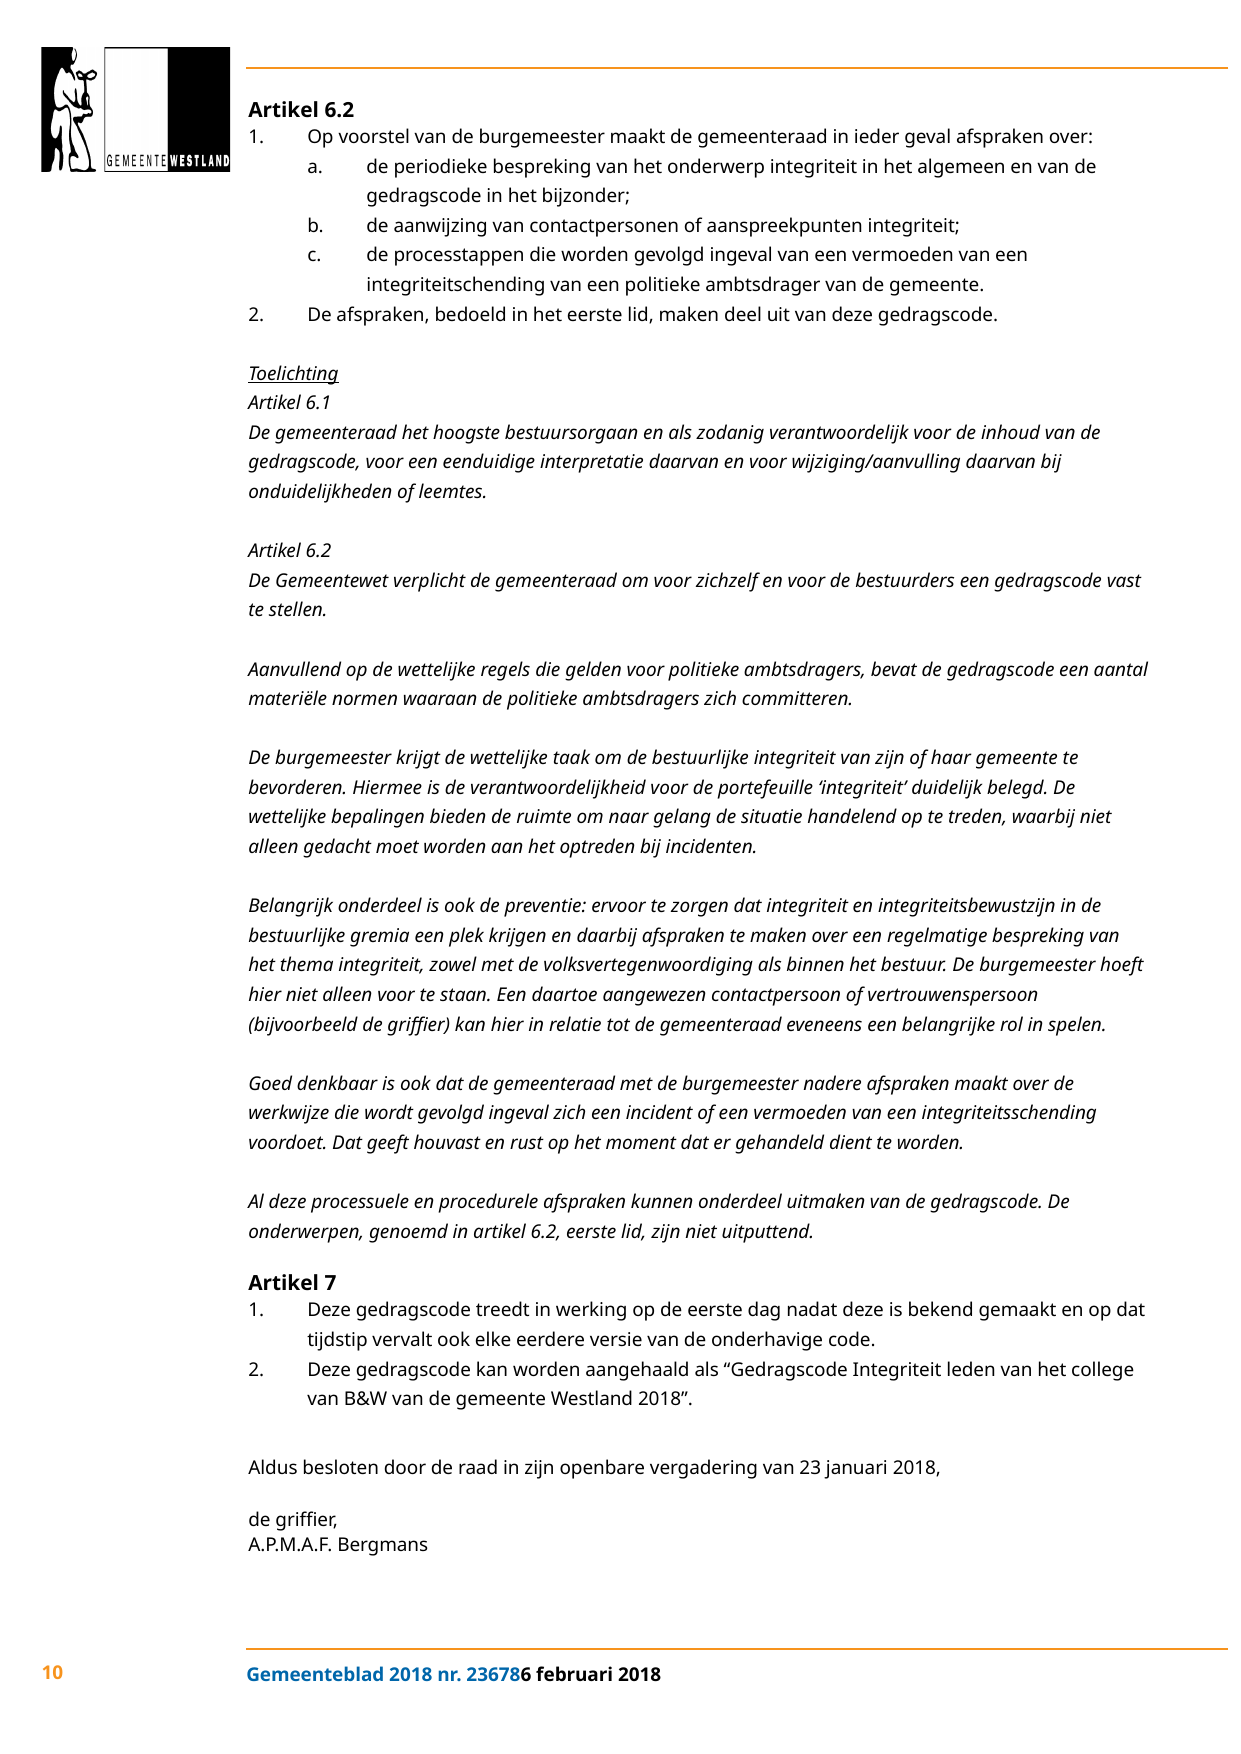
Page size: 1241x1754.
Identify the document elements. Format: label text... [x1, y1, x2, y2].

text Artikel 7 [248, 1268, 1152, 1297]
text Aanvullend op de wettelijke regels die gelden voor politieke ambtsdragers, bevat de gedragscode een aantal materiële normen waaraan de politieke ambtsdragers zich committeren. [248, 656, 1152, 711]
text Al deze processuele en procedurele afspraken kunnen onderdeel uitmaken van de gedragscode. De onderwerpen, genoemd in artikel 6.2, eerste lid, zijn niet uitputtend. [248, 1188, 1152, 1243]
picture [41, 47, 231, 172]
text Goed denkbaar is ook dat de gemeenteraad met de burgemeester nadere afspraken maakt over de werkwijze die wordt gevolgd ingeval zich een incident of een vermoeden van een integriteitsschending voordoet. Dat geeft houvast en rust op het moment dat er gehandeld dient te worden. [248, 1070, 1152, 1155]
text De gemeenteraad het hoogste bestuursorgaan en als zodanig verantwoordelijk voor de inhoud van de gedragscode, voor een eenduidige interpretatie daarvan en voor wijziging/aanvulling daarvan bij onduidelijkheden of leemtes. [248, 419, 1152, 504]
text De burgemeester krijgt de wettelijke taak om de bestuurlijke integriteit van zijn of haar gemeente te bevorderen. Hiermee is de verantwoordelijkheid voor de portefeuille ‘integriteit’ duidelijk belegd. De wettelijke bepalingen bieden de ruimte om naar gelang de situatie handelend op te treden, waarbij niet alleen gedacht moet worden aan het optreden bij incidenten. [248, 744, 1152, 859]
text Belangrijk onderdeel is ook de preventie: ervoor te zorgen dat integriteit en integriteitsbewustzijn in de bestuurlijke gremia een plek krijgen en daarbij afspraken te maken over een regelmatige bespreking van het thema integriteit, zowel met de volksvertegenwoordiging als binnen het bestuur. De burgemeester hoeft hier niet alleen voor te staan. Een daartoe aangewezen contactpersoon of vertrouwenspersoon (bijvoorbeeld de griffier) kan hier in relatie tot de gemeenteraad eveneens een belangrijke rol in spelen. [248, 892, 1152, 1036]
text Toelichting [248, 360, 1152, 386]
text Aldus besloten door de raad in zijn openbare vergadering van 23 januari 2018, [248, 1454, 1152, 1480]
list De afspraken, bedoeld in het eerste lid, maken deel uit van deze gedragscode. [248, 301, 1152, 326]
text De Gemeentewet verplicht de gemeenteraad om voor zichzelf en voor de bestuurders een gedragscode vast te stellen. [248, 567, 1152, 622]
text Artikel 6.2 [248, 537, 1152, 563]
list de aanwijzing van contactpersonen of aanspreekpunten integriteit; [307, 212, 1152, 238]
text Artikel 6.1 [248, 389, 1152, 415]
list Op voorstel van de burgemeester maakt de gemeenteraad in ieder geval afspraken over: [248, 123, 1152, 149]
list de processtappen die worden gevolgd ingeval van een vermoeden van een integriteitschending van een politieke ambtsdrager van de gemeente. [307, 242, 1152, 297]
text A.P.M.A.F. Bergmans [248, 1531, 1152, 1557]
text Artikel 6.2 [248, 95, 1152, 123]
list Deze gedragscode kan worden aangehaald als “Gedragscode Integriteit leden van het college van B&W van de gemeente Westland 2018”. [248, 1356, 1152, 1411]
list de periodieke bespreking van het onderwerp integriteit in het algemeen en van de gedragscode in het bijzonder; [307, 153, 1152, 208]
text de griffier, [248, 1506, 1152, 1531]
list Deze gedragscode treedt in werking op de eerste dag nadat deze is bekend gemaakt en op dat tijdstip vervalt ook elke eerdere versie van de onderhavige code. [248, 1297, 1152, 1352]
